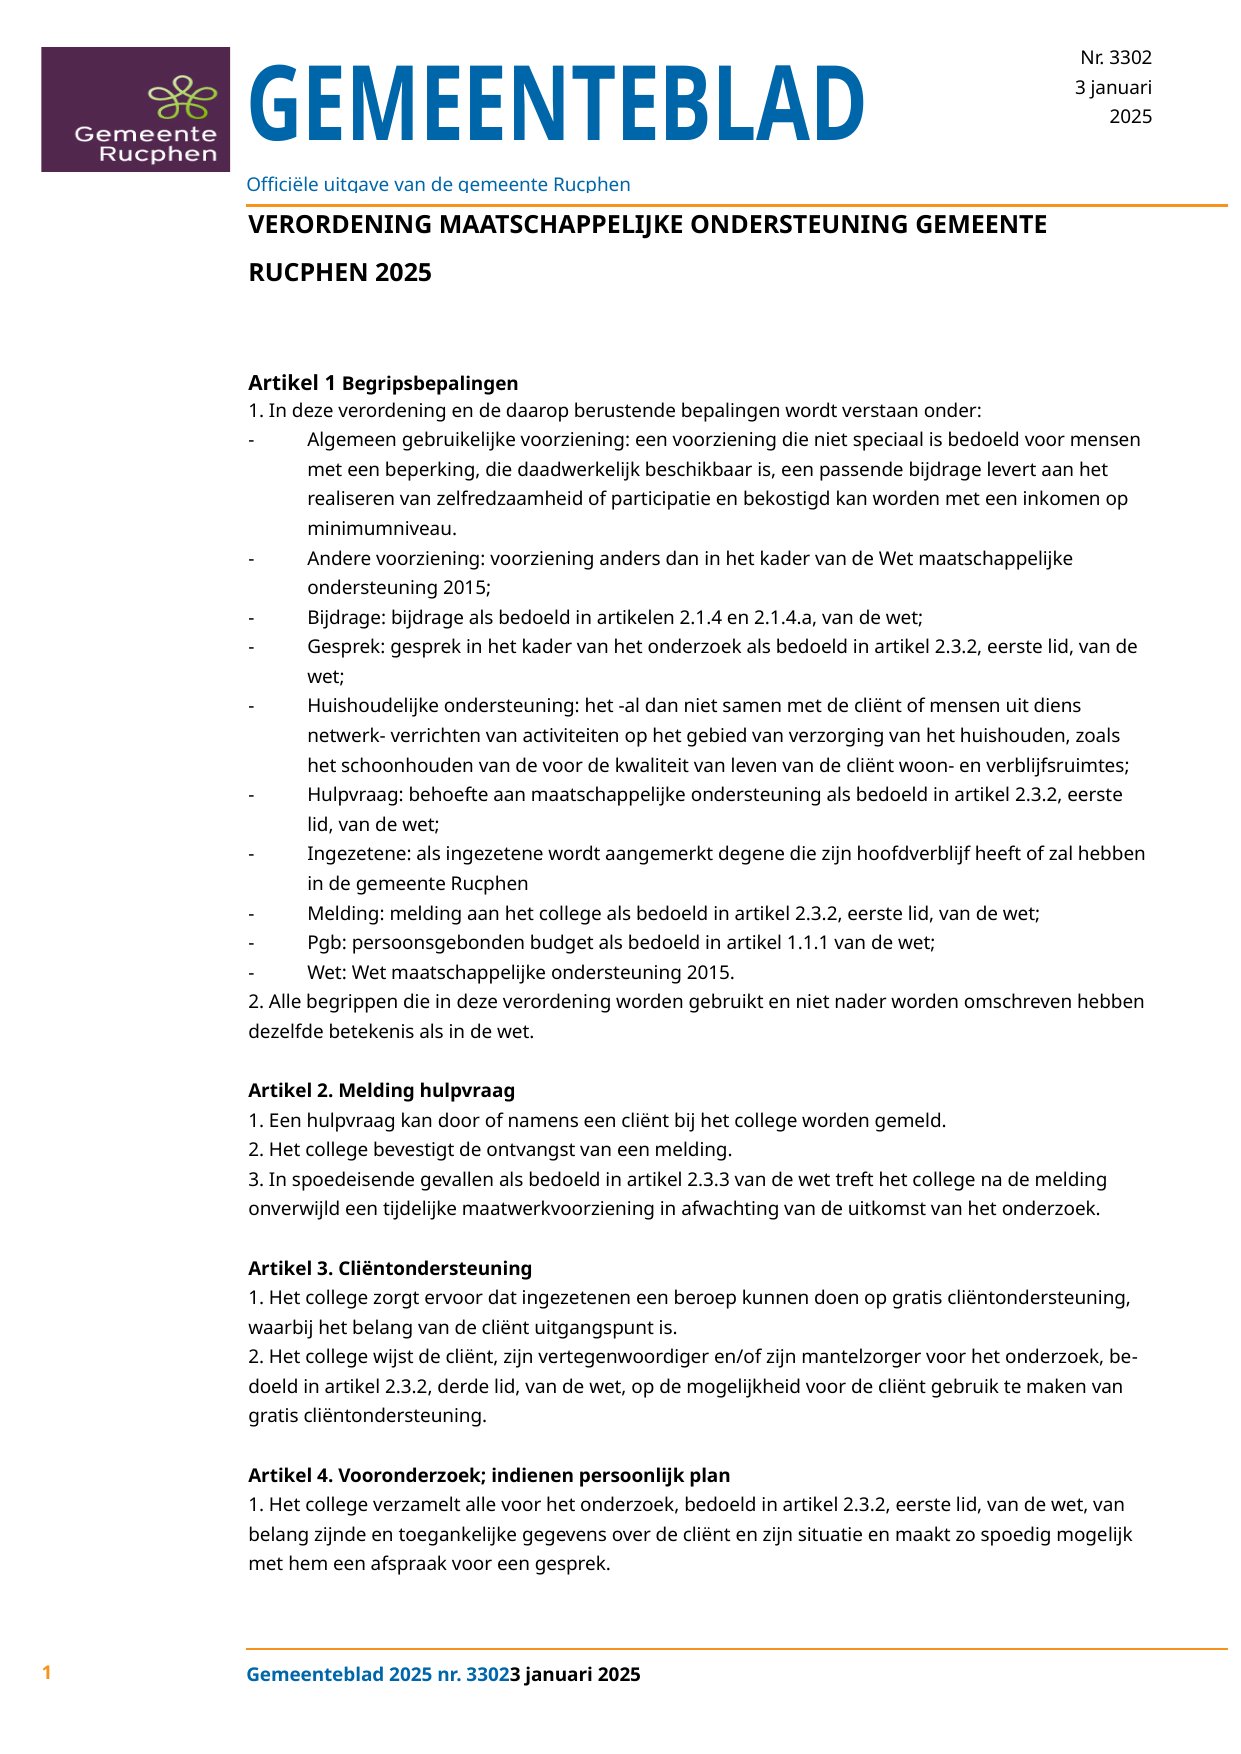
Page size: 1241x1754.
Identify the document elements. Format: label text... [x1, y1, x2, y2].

text 1. Het college verzamelt alle voor het onderzoek, bedoeld in artikel 2.3.2, eerste lid, van de wet, van belang zijnde en toegankelijke gegevens over de cliënt en zijn situatie en maakt zo spoedig moge­lijk met hem een afspraak voor een gesprek. [248, 1491, 1152, 1576]
list Wet: Wet maatschappelijke ondersteuning 2015. [248, 959, 1152, 984]
list Bijdrage: bijdrage als bedoeld in artikelen 2.1.4 en 2.1.4.a, van de wet; [248, 604, 1152, 629]
list Hulpvraag: behoefte aan maatschappelijke ondersteuning als bedoeld in artikel 2.3.2, eerste lid, van de wet; [248, 781, 1152, 837]
list Andere voorziening: voorziening anders dan in het kader van de Wet maatschappelijke ondersteuning 2015; [248, 545, 1152, 600]
text 1. Het college zorgt ervoor dat ingezetenen een beroep kunnen doen op gratis cliëntondersteuning, waarbij het belang van de cliënt uitgangspunt is. [248, 1284, 1152, 1339]
text 2. Het college bevestigt de ontvangst van een melding. [248, 1136, 1152, 1162]
list Ingezetene: als ingezetene wordt aangemerkt degene die zijn hoofdverblijf heeft of zal hebben in de gemeente Rucphen [248, 841, 1152, 896]
text 3. In spoedeisende gevallen als bedoeld in artikel 2.3.3 van de wet treft het college na de melding onverwijld een tijdelijke maatwerkvoorziening in afwachting van de uitkomst van het onderzoek. [248, 1166, 1152, 1221]
text Artikel 1 Begripsbepalingen [248, 368, 1152, 397]
list Melding: melding aan het college als bedoeld in artikel 2.3.2, eerste lid, van de wet; [248, 900, 1152, 925]
picture [41, 47, 231, 172]
text Artikel 3. Cliëntondersteuning [248, 1255, 1152, 1280]
list Gesprek: gesprek in het kader van het onderzoek als bedoeld in artikel 2.3.2, eerste lid, van de wet; [248, 633, 1152, 689]
text 2. Alle begrippen die in deze verordening worden gebruikt en niet nader worden omschreven hebben de­zelfde betekenis als in de wet. [248, 988, 1152, 1044]
list Algemeen gebruikelijke voorziening: een voorziening die niet speciaal is bedoeld voor mensen met een beperking, die daadwerkelijk beschikbaar is, een passende bijdrage levert aan het realiseren van zelfredzaamheid of participatie en bekostigd kan worden met een inkomen op minimumniveau. [248, 426, 1152, 541]
list Pgb: persoonsgebonden budget als bedoeld in artikel 1.1.1 van de wet; [248, 929, 1152, 955]
text 2. Het college wijst de cliënt, zijn vertegenwoordiger en/of zijn mantelzorger voor het onderzoek, be­doeld in artikel 2.3.2, derde lid, van de wet, op de mogelijkheid voor de cliënt gebruik te maken van gratis cliëntondersteuning. [248, 1343, 1152, 1428]
text 1. In deze verordening en de daarop berustende bepalingen wordt verstaan onder: [248, 397, 1152, 422]
text Artikel 4. Vooronderzoek; indienen persoonlijk plan [248, 1462, 1152, 1487]
list Huishoudelijke ondersteuning: het -al dan niet samen met de cliënt of mensen uit diens netwerk- verrichten van activiteiten op het gebied van verzorging van het huishouden, zoals het schoonhouden van de voor de kwaliteit van leven van de cliënt woon- en verblijfsruimtes; [248, 693, 1152, 777]
text VERORDENING MAATSCHAPPELIJKE ONDERSTEUNING GEMEENTE RUCPHEN 2025 [248, 207, 1152, 288]
text Artikel 2. Melding hulpvraag [248, 1077, 1152, 1103]
text 1. Een hulpvraag kan door of namens een cliënt bij het college worden gemeld. [248, 1107, 1152, 1132]
